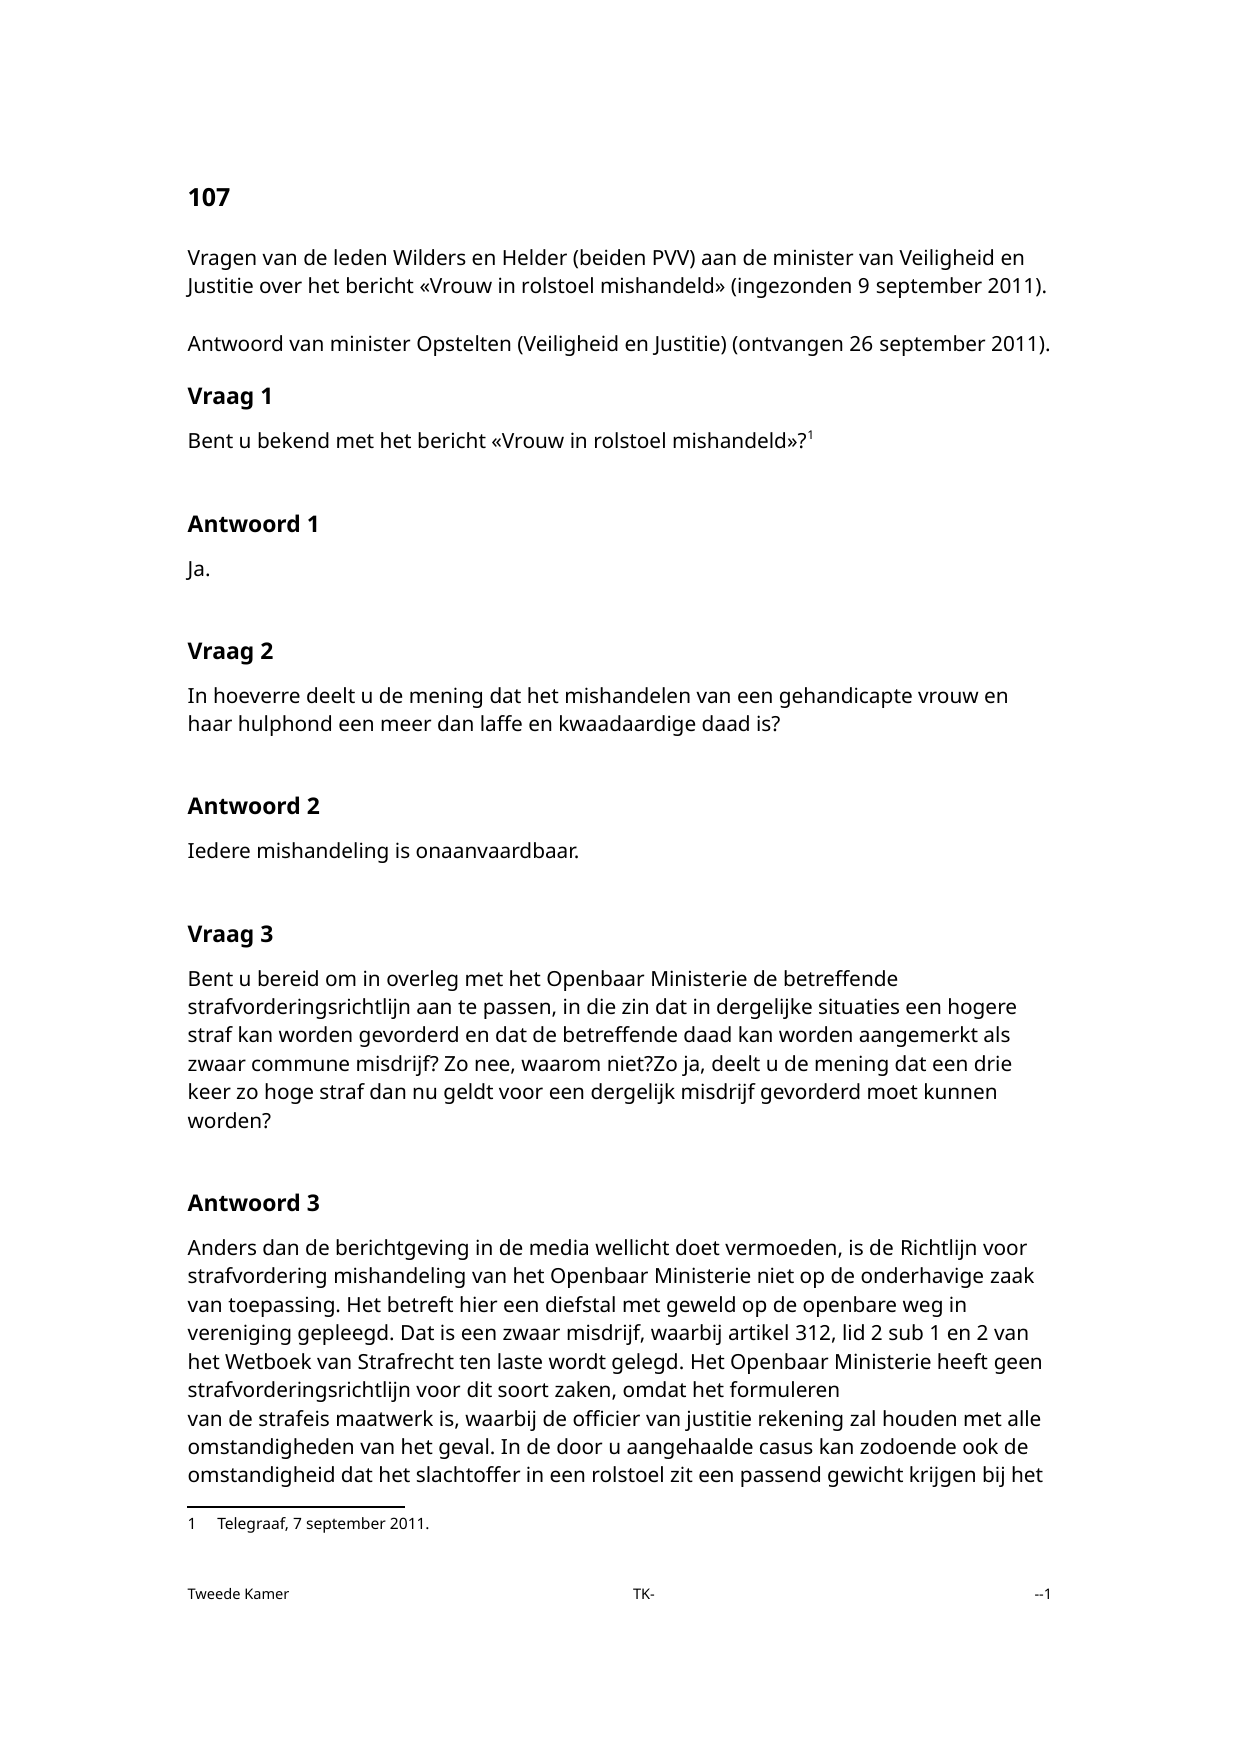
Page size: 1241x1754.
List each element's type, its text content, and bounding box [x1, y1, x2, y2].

text Bent u bereid om in overleg met het Openbaar Ministerie de betreffende strafvorderingsrichtlijn aan te passen, in die zin dat in dergelijke situaties een hogere straf kan worden gevorderd en dat de betreffende daad kan worden aangemerkt als zwaar commune misdrijf? Zo nee, waarom niet?Zo ja, deelt u de mening dat een drie keer zo hoge straf dan nu geldt voor een dergelijk misdrijf gevorderd moet kunnen worden? [187, 964, 1053, 1134]
subtitle Vraag 1 [187, 380, 1053, 412]
subtitle Vraag 3 [187, 917, 1053, 949]
subtitle Antwoord 3 [187, 1187, 1053, 1218]
text In hoeverre deelt u de mening dat het mishandelen van een gehandicapte vrouw en haar hulphond een meer dan laffe en kwaadaardige daad is? [187, 681, 1053, 738]
text Telegraaf, 7 september 2011. [187, 1506, 1053, 1534]
text Bent u bekend met het bericht «Vrouw in rolstoel mishandeld»? [187, 427, 1053, 455]
text Antwoord van minister Opstelten (Veiligheid en Justitie) (ontvangen 26 september 2011). [187, 329, 1053, 358]
text Anders dan de berichtgeving in de media wellicht doet vermoeden, is de Richtlijn voor strafvordering mishandeling van het Openbaar Ministerie niet op de onderhavige zaak van toepassing. Het betreft hier een diefstal met geweld op de openbare weg in vereniging gepleegd. Dat is een zwaar misdrijf, waarbij artikel 312, lid 2 sub 1 en 2 van het Wetboek van Strafrecht ten laste wordt gelegd. Het Openbaar Ministerie heeft geen strafvorderingsrichtlijn voor dit soort zaken, omdat het formuleren van de strafeis maatwerk is, waarbij de officier van justitie rekening zal houden met alle omstandigheden van het geval. In de door u aangehaalde casus kan zodoende ook de omstandigheid dat het slachtoffer in een rolstoel zit een passend gewicht krijgen bij het [187, 1233, 1053, 1489]
text Vragen van de leden Wilders en Helder (beiden PVV) aan de minister van Veiligheid en Justitie over het bericht «Vrouw in rolstoel mishandeld» (ingezonden 9 september 2011). [187, 243, 1053, 300]
text 107 [187, 179, 1053, 213]
text Iedere mishandeling is onaanvaardbaar. [187, 837, 1053, 865]
text Ja. [187, 554, 1053, 582]
subtitle Vraag 2 [187, 635, 1053, 666]
subtitle Antwoord 1 [187, 507, 1053, 539]
subtitle Antwoord 2 [187, 790, 1053, 822]
